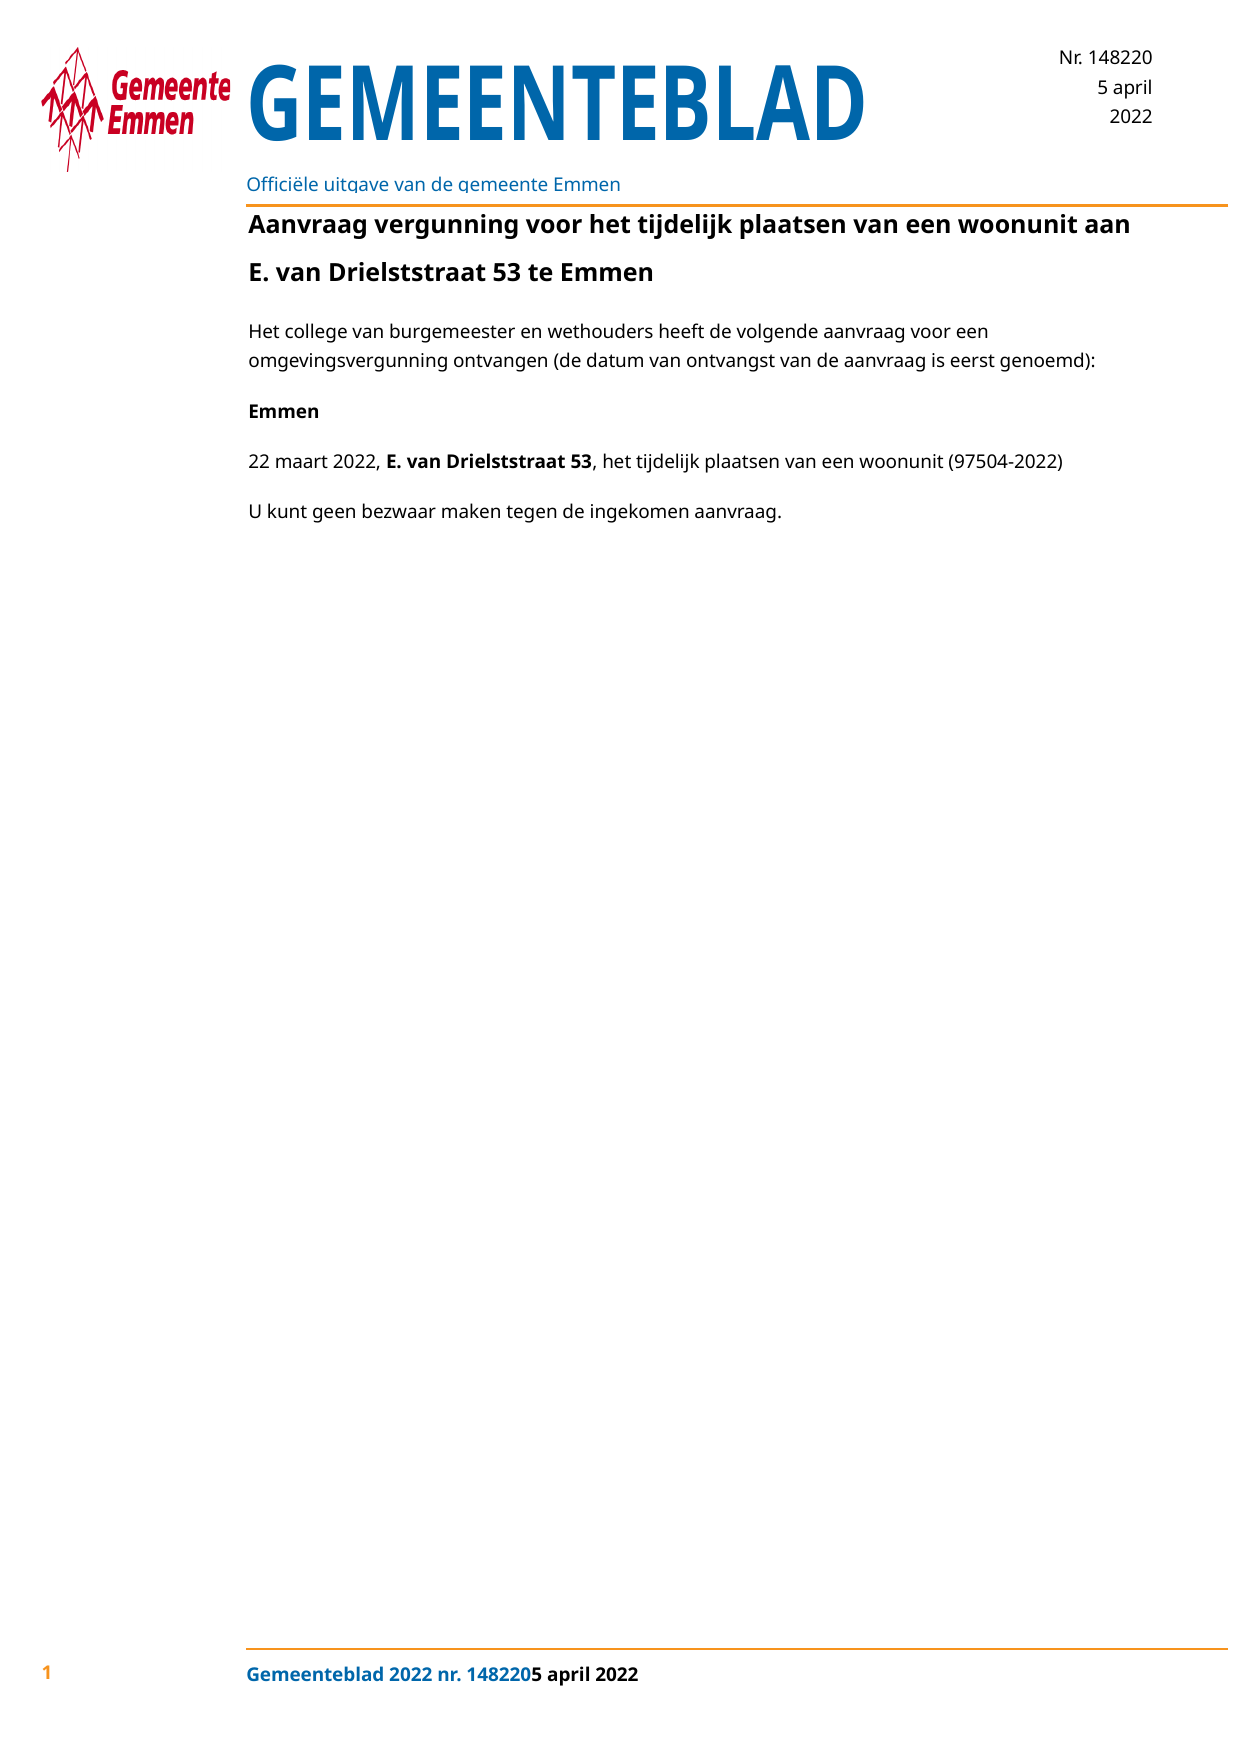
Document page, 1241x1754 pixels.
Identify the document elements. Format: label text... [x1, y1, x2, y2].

text Emmen [248, 398, 1152, 424]
text U kunt geen bezwaar maken tegen de ingekomen aanvraag. [248, 499, 1152, 524]
picture [41, 47, 231, 172]
text Het college van burgemeester en wethouders heeft de volgende aanvraag voor een omgevingsvergunning ontvangen (de datum van ontvangst van de aanvraag is eerst genoemd): [248, 318, 1152, 373]
text Aanvraag vergunning voor het tijdelijk plaatsen van een woonunit aan E. van Drielststraat 53 te Emmen [248, 207, 1152, 288]
text 22 maart 2022, E. van Drielststraat 53, het tijdelijk plaatsen van een woonunit (97504-2022) [248, 448, 1152, 474]
